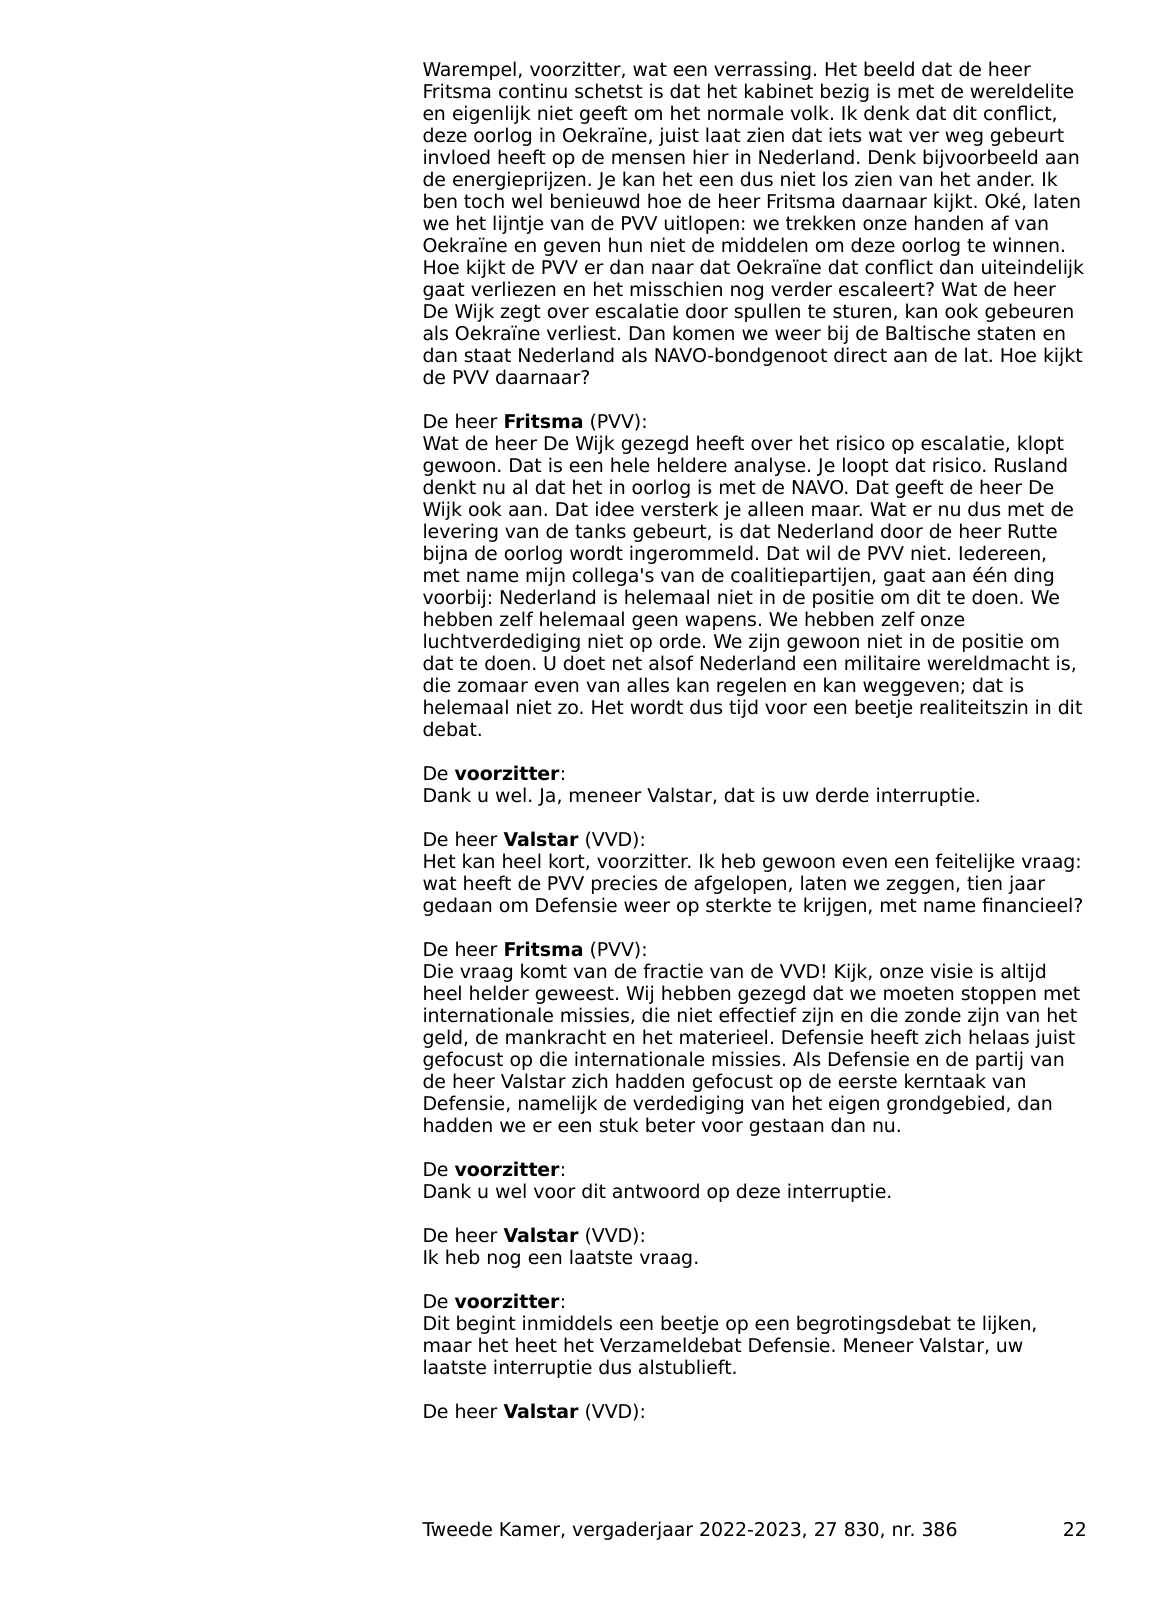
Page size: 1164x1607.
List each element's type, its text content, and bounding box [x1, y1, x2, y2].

text Dank u wel voor dit antwoord op deze interruptie. [422, 1181, 1087, 1203]
text De heer Valstar (VVD): [422, 1401, 1087, 1423]
text Warempel, voorzitter, wat een verrassing. Het beeld dat de heer Fritsma continu schetst is dat het kabinet bezig is met de wereldelite en eigenlijk niet geeft om het normale volk. Ik denk dat dit conflict, deze oorlog in Oekraïne, juist laat zien dat iets wat ver weg gebeurt invloed heeft op de mensen hier in Nederland. Denk bijvoorbeeld aan de energieprijzen. Je kan het een dus niet los zien van het ander. Ik ben toch wel benieuwd hoe de heer Fritsma daarnaar kijkt. Oké, laten we het lijntje van de PVV uitlopen: we trekken onze handen af van Oekraïne en geven hun niet de middelen om deze oorlog te winnen. Hoe kijkt de PVV er dan naar dat Oekraïne dat conflict dan uiteindelijk gaat verliezen en het misschien nog verder escaleert? Wat de heer De Wijk zegt over escalatie door spullen te sturen, kan ook gebeuren als Oekraïne verliest. Dan komen we weer bij de Baltische staten en dan staat Nederland als NAVO-bondgenoot direct aan de lat. Hoe kijkt de PVV daarnaar? [422, 59, 1087, 389]
text De heer Fritsma (PVV): [422, 411, 1087, 433]
text De voorzitter: [422, 1159, 1087, 1181]
text Wat de heer De Wijk gezegd heeft over het risico op escalatie, klopt gewoon. Dat is een hele heldere analyse. Je loopt dat risico. Rusland denkt nu al dat het in oorlog is met de NAVO. Dat geeft de heer De Wijk ook aan. Dat idee versterk je alleen maar. Wat er nu dus met de levering van de tanks gebeurt, is dat Nederland door de heer Rutte bijna de oorlog wordt ingerommeld. Dat wil de PVV niet. Iedereen, met name mijn collega's van de coalitiepartijen, gaat aan één ding voorbij: Nederland is helemaal niet in de positie om dit te doen. We hebben zelf helemaal geen wapens. We hebben zelf onze luchtverdediging niet op orde. We zijn gewoon niet in de positie om dat te doen. U doet net alsof Nederland een militaire wereldmacht is, die zomaar even van alles kan regelen en kan weggeven; dat is helemaal niet zo. Het wordt dus tijd voor een beetje realiteitszin in dit debat. [422, 433, 1087, 741]
text De voorzitter: [422, 763, 1087, 785]
text Het kan heel kort, voorzitter. Ik heb gewoon even een feitelijke vraag: wat heeft de PVV precies de afgelopen, laten we zeggen, tien jaar gedaan om Defensie weer op sterkte te krijgen, met name financieel? [422, 851, 1087, 917]
text Dank u wel. Ja, meneer Valstar, dat is uw derde interruptie. [422, 785, 1087, 807]
text Die vraag komt van de fractie van de VVD! Kijk, onze visie is altijd heel helder geweest. Wij hebben gezegd dat we moeten stoppen met internationale missies, die niet effectief zijn en die zonde zijn van het geld, de mankracht en het materieel. Defensie heeft zich helaas juist gefocust op die internationale missies. Als Defensie en de partij van de heer Valstar zich hadden gefocust op de eerste kerntaak van Defensie, namelijk de verdediging van het eigen grondgebied, dan hadden we er een stuk beter voor gestaan dan nu. [422, 961, 1087, 1137]
text De heer Valstar (VVD): [422, 1225, 1087, 1247]
text De heer Fritsma (PVV): [422, 939, 1087, 961]
text De voorzitter: [422, 1291, 1087, 1313]
text Ik heb nog een laatste vraag. [422, 1247, 1087, 1269]
text Dit begint inmiddels een beetje op een begrotingsdebat te lijken, maar het heet het Verzameldebat Defensie. Meneer Valstar, uw laatste interruptie dus alstublieft. [422, 1313, 1087, 1379]
text De heer Valstar (VVD): [422, 829, 1087, 851]
